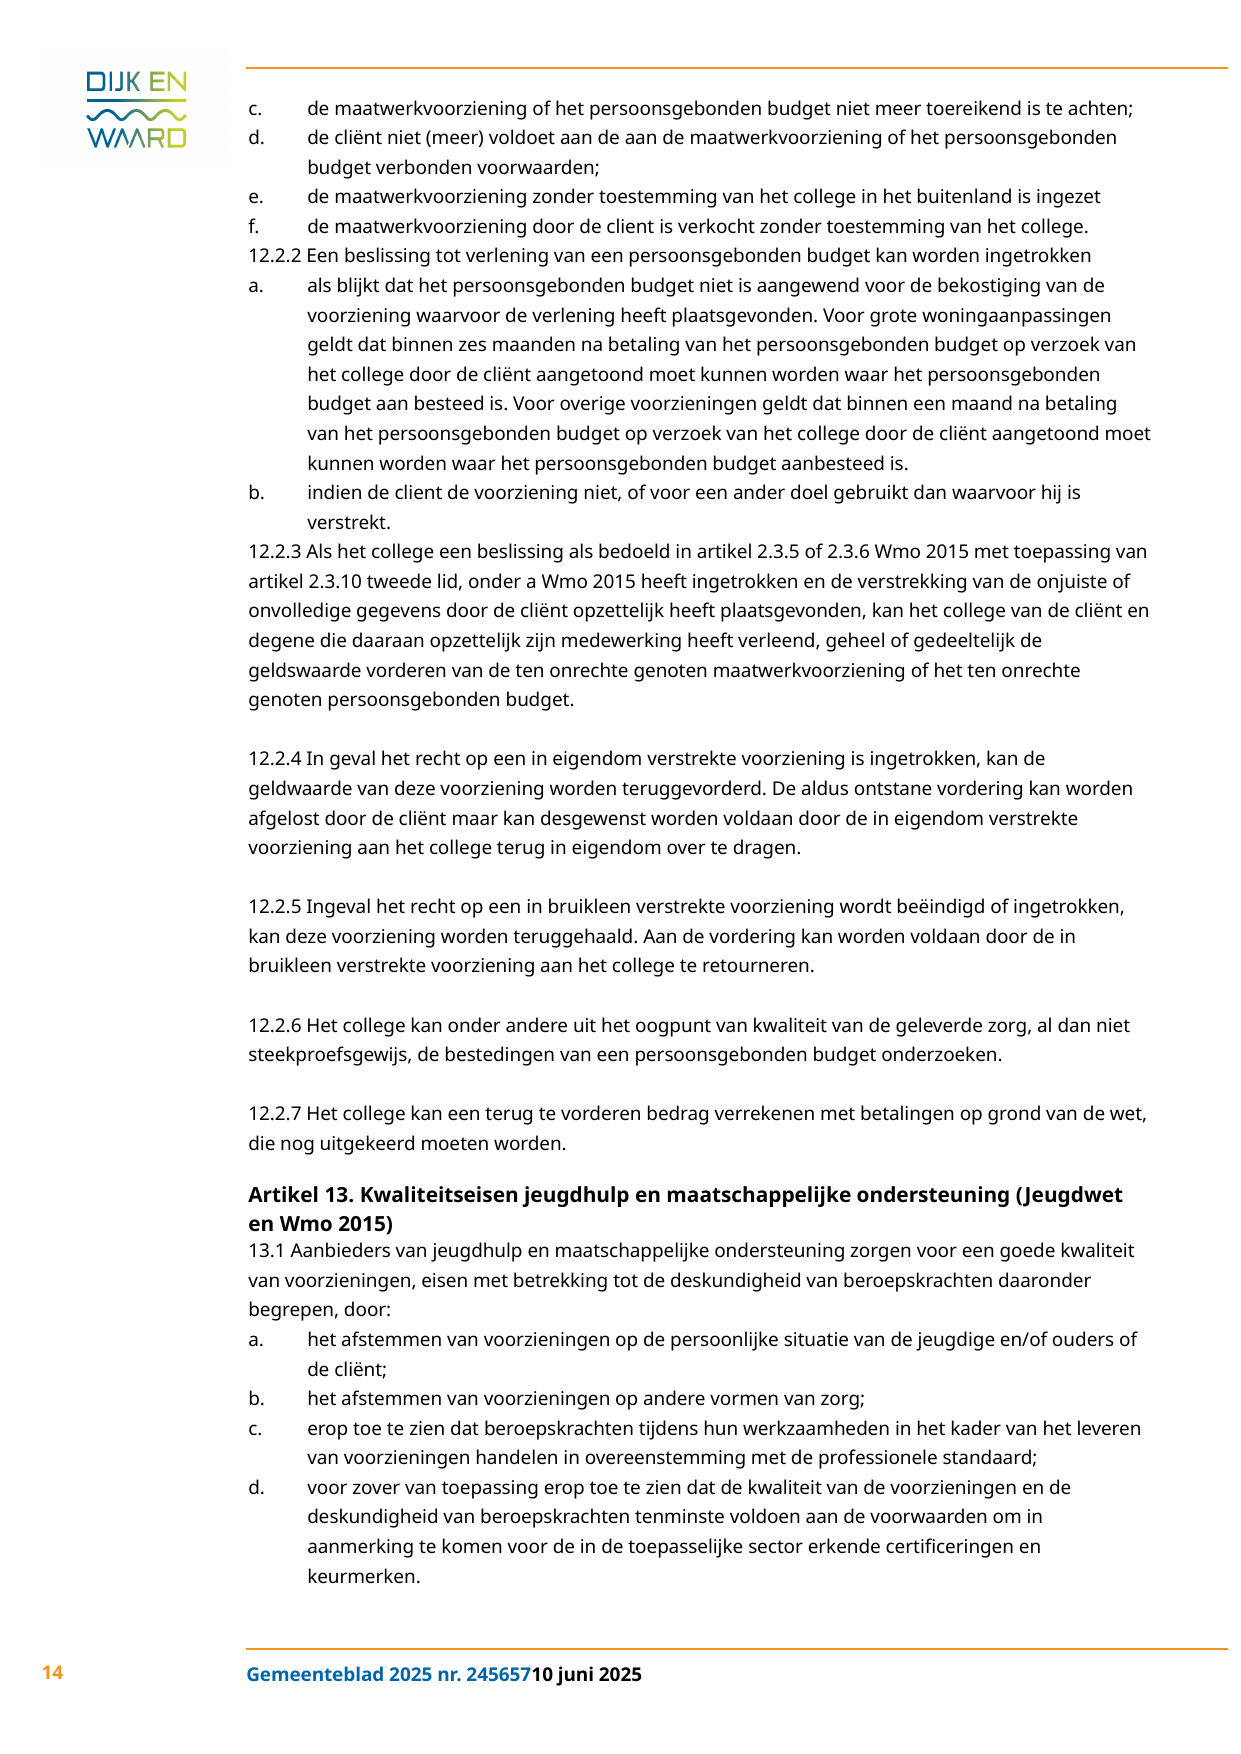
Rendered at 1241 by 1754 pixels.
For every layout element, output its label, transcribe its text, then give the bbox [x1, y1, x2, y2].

text 12.2.2 Een beslissing tot verlening van een persoonsgebonden budget kan worden ingetrokken [248, 243, 1152, 268]
text Artikel 13. Kwaliteitseisen jeugdhulp en maatschappelijke ondersteuning (Jeugdwet en Wmo 2015) [248, 1181, 1152, 1237]
list indien de client de voorziening niet, of voor een ander doel gebruikt dan waarvoor hij is verstrekt. [248, 479, 1152, 535]
list als blijkt dat het persoonsgebonden budget niet is aangewend voor de bekostiging van de voorziening waarvoor de verlening heeft plaatsgevonden. Voor grote woningaanpassingen geldt dat binnen zes maanden na betaling van het persoonsgebonden budget op verzoek van het college door de cliënt aangetoond moet kunnen worden waar het persoonsgebonden budget aan besteed is. Voor overige voorzieningen geldt dat binnen een maand na betaling van het persoonsgebonden budget op verzoek van het college door de cliënt aangetoond moet kunnen worden waar het persoonsgebonden budget aanbesteed is. [248, 272, 1152, 476]
list het afstemmen van voorzieningen op de persoonlijke situatie van de jeugdige en/of ouders of de cliënt; [248, 1326, 1152, 1382]
list de maatwerkvoorziening of het persoonsgebonden budget niet meer toereikend is te achten; [248, 95, 1152, 121]
text 13.1 Aanbieders van jeugdhulp en maatschappelijke ondersteuning zorgen voor een goede kwaliteit van voorzieningen, eisen met betrekking tot de deskundigheid van beroepskrachten daaronder begrepen, door: [248, 1237, 1152, 1322]
list de cliënt niet (meer) voldoet aan de aan de maatwerkvoorziening of het persoonsgebonden budget verbonden voorwaarden; [248, 124, 1152, 180]
picture [41, 47, 231, 172]
text 12.2.6 Het college kan onder andere uit het oogpunt van kwaliteit van de geleverde zorg, al dan niet steekproefsgewijs, de bestedingen van een persoonsgebonden budget onderzoeken. [248, 1012, 1152, 1067]
text 12.2.3 Als het college een beslissing als bedoeld in artikel 2.3.5 of 2.3.6 Wmo 2015 met toepassing van artikel 2.3.10 tweede lid, onder a Wmo 2015 heeft ingetrokken en de verstrekking van de onjuiste of onvolledige gegevens door de cliënt opzettelijk heeft plaatsgevonden, kan het college van de cliënt en degene die daaraan opzettelijk zijn medewerking heeft verleend, geheel of gedeeltelijk de geldswaarde vorderen van de ten onrechte genoten maatwerkvoorziening of het ten onrechte genoten persoonsgebonden budget. [248, 538, 1152, 712]
text 12.2.7 Het college kan een terug te vorderen bedrag verrekenen met betalingen op grond van de wet, die nog uitgekeerd moeten worden. [248, 1101, 1152, 1156]
text 12.2.5 Ingeval het recht op een in bruikleen verstrekte voorziening wordt beëindigd of ingetrokken, kan deze voorziening worden teruggehaald. Aan de vordering kan worden voldaan door de in bruikleen verstrekte voorziening aan het college te retourneren. [248, 893, 1152, 978]
list de maatwerkvoorziening door de client is verkocht zonder toestemming van het college. [248, 213, 1152, 239]
list erop toe te zien dat beroepskrachten tijdens hun werkzaamheden in het kader van het leveren van voorzieningen handelen in overeenstemming met de professionele standaard; [248, 1415, 1152, 1470]
list voor zover van toepassing erop toe te zien dat de kwaliteit van de voorzieningen en de deskundigheid van beroepskrachten tenminste voldoen aan de voorwaarden om in aanmerking te komen voor de in de toepasselijke sector erkende certificeringen en keurmerken. [248, 1474, 1152, 1589]
list de maatwerkvoorziening zonder toestemming van het college in het buitenland is ingezet [248, 183, 1152, 209]
text 12.2.4 In geval het recht op een in eigendom verstrekte voorziening is ingetrokken, kan de geldwaarde van deze voorziening worden teruggevorderd. De aldus ontstane vordering kan worden afgelost door de cliënt maar kan desgewenst worden voldaan door de in eigendom verstrekte voorziening aan het college terug in eigendom over te dragen. [248, 746, 1152, 860]
list het afstemmen van voorzieningen op andere vormen van zorg; [248, 1385, 1152, 1411]
